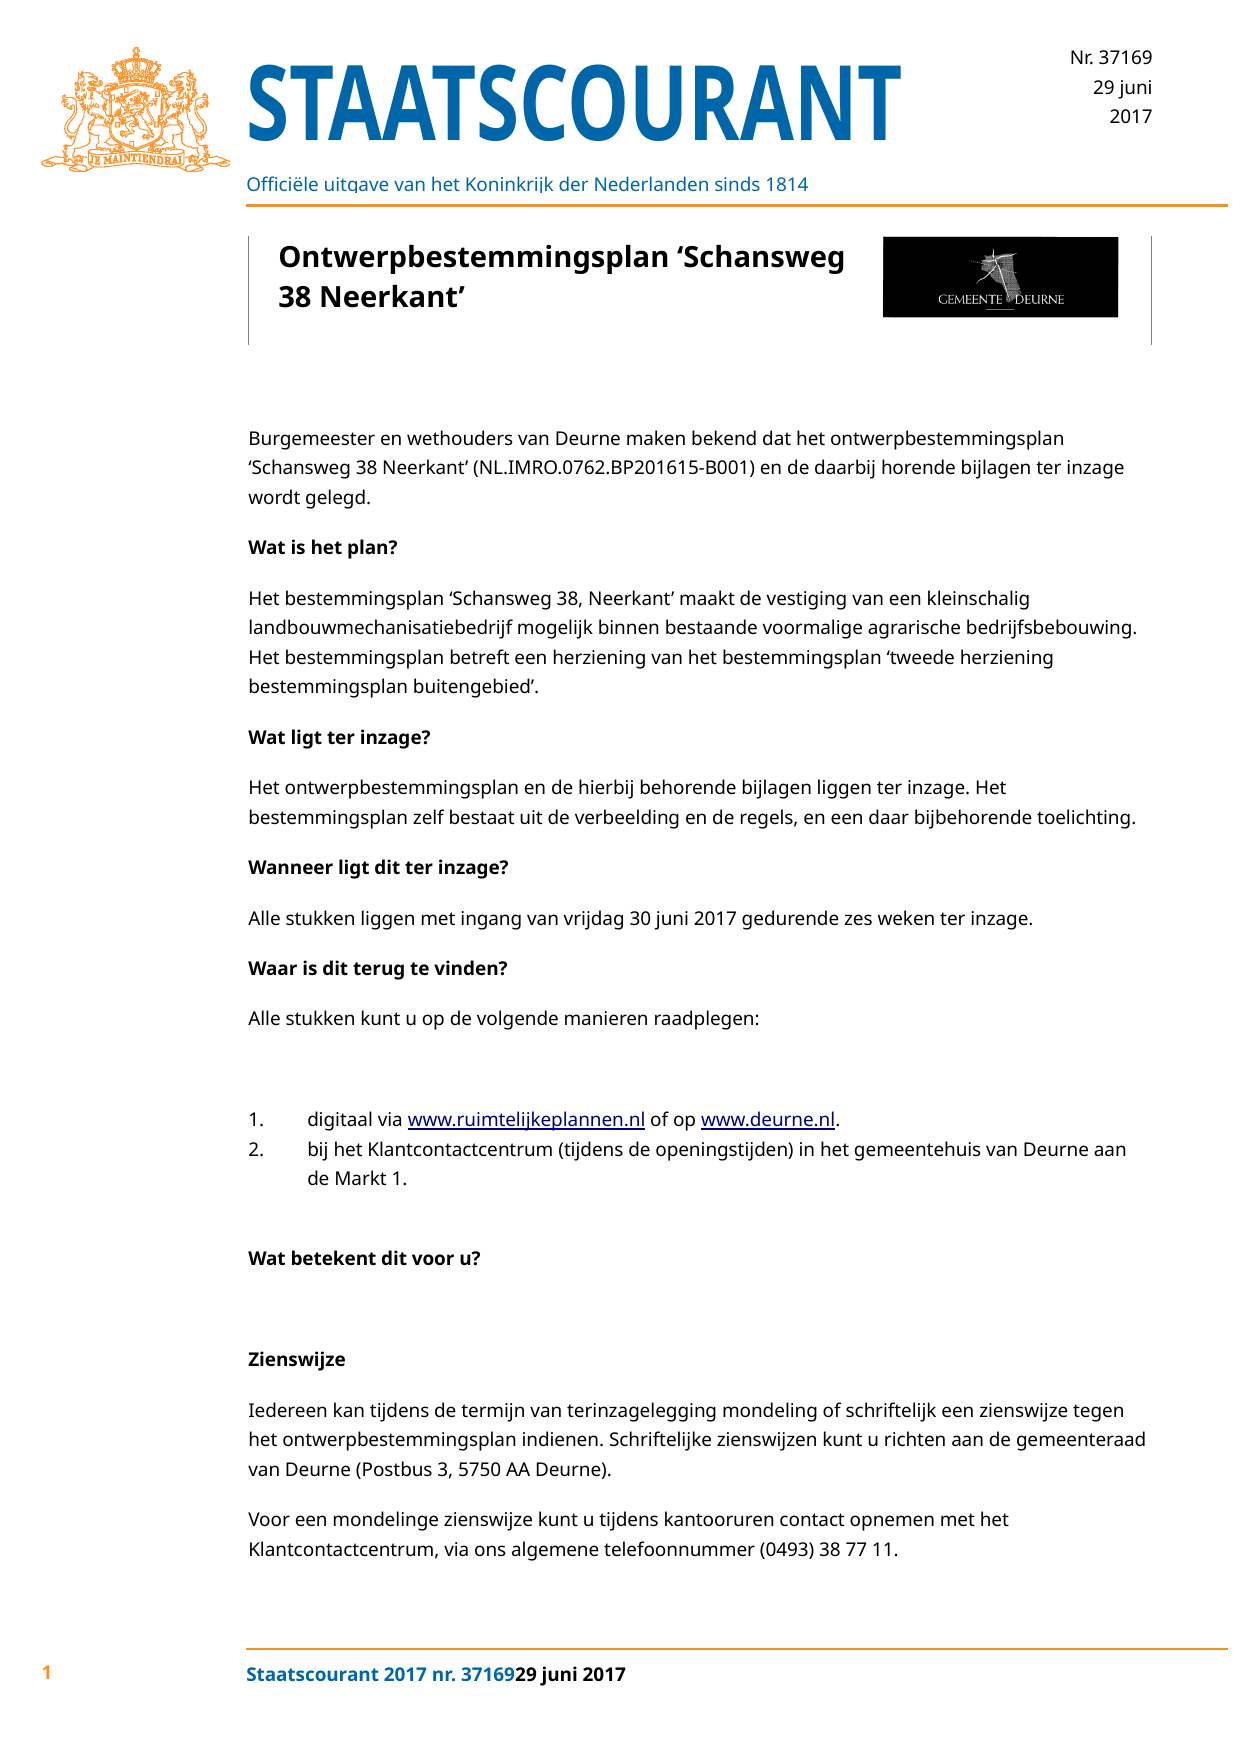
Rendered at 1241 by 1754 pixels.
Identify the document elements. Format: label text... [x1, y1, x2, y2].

text Burgemeester en wethouders van Deurne maken bekend dat het ontwerpbestemmingsplan ‘Schansweg 38 Neerkant’ (NL.IMRO.0762.BP201615-B001) en de daarbij horende bijlagen ter inzage wordt gelegd. [248, 425, 1152, 509]
text Voor een mondelinge zienswijze kunt u tijdens kantooruren contact opnemen met het Klantcontactcentrum, via ons algemene telefoonnummer (0493) 38 77 11. [248, 1506, 1152, 1562]
text Waar is dit terug te vinden? [248, 955, 1152, 981]
list bij het Klantcontactcentrum (tijdens de openingstijden) in het gemeentehuis van Deurne aan de Markt 1. [248, 1136, 1152, 1191]
text Wanneer ligt dit ter inzage? [248, 854, 1152, 880]
text Het bestemmingsplan ‘Schansweg 38, Neerkant’ maakt de vestiging van een kleinschalig landbouwmechanisatiebedrijf mogelijk binnen bestaande voormalige agrarische bedrijfsbebouwing. Het bestemmingsplan betreft een herziening van het bestemmingsplan ‘tweede herziening bestemmingsplan buitengebied’. [248, 585, 1152, 699]
text Het ontwerpbestemmingsplan en de hierbij behorende bijlagen liggen ter inzage. Het bestemmingsplan zelf bestaat uit de verbeelding en de regels, en een daar bijbehorende toelichting. [248, 774, 1152, 829]
picture [882, 236, 1119, 318]
text Wat ligt ter inzage? [248, 724, 1152, 749]
text Wat is het plan? [248, 534, 1152, 560]
table_header Ontwerpbestemmingsplan ‘Schansweg 38 Neerkant’ [249, 236, 850, 345]
text Alle stukken liggen met ingang van vrijdag 30 juni 2017 gedurende zes weken ter inzage. [248, 905, 1152, 930]
text Alle stukken kunt u op de volgende manieren raadplegen: [248, 1006, 1152, 1031]
text Wat betekent dit voor u? [248, 1246, 1152, 1271]
text Zienswijze [248, 1346, 1152, 1372]
picture [41, 47, 231, 172]
text Iedereen kan tijdens de termijn van terinzagelegging mondeling of schriftelijk een zienswijze tegen het ontwerpbestemmingsplan indienen. Schriftelijke zienswijzen kunt u richten aan de gemeenteraad van Deurne (Postbus 3, 5750 AA Deurne). [248, 1397, 1152, 1482]
list digitaal via www.ruimtelijkeplannen.nl of op www.deurne.nl. [248, 1106, 1152, 1132]
table_header [850, 236, 1151, 345]
